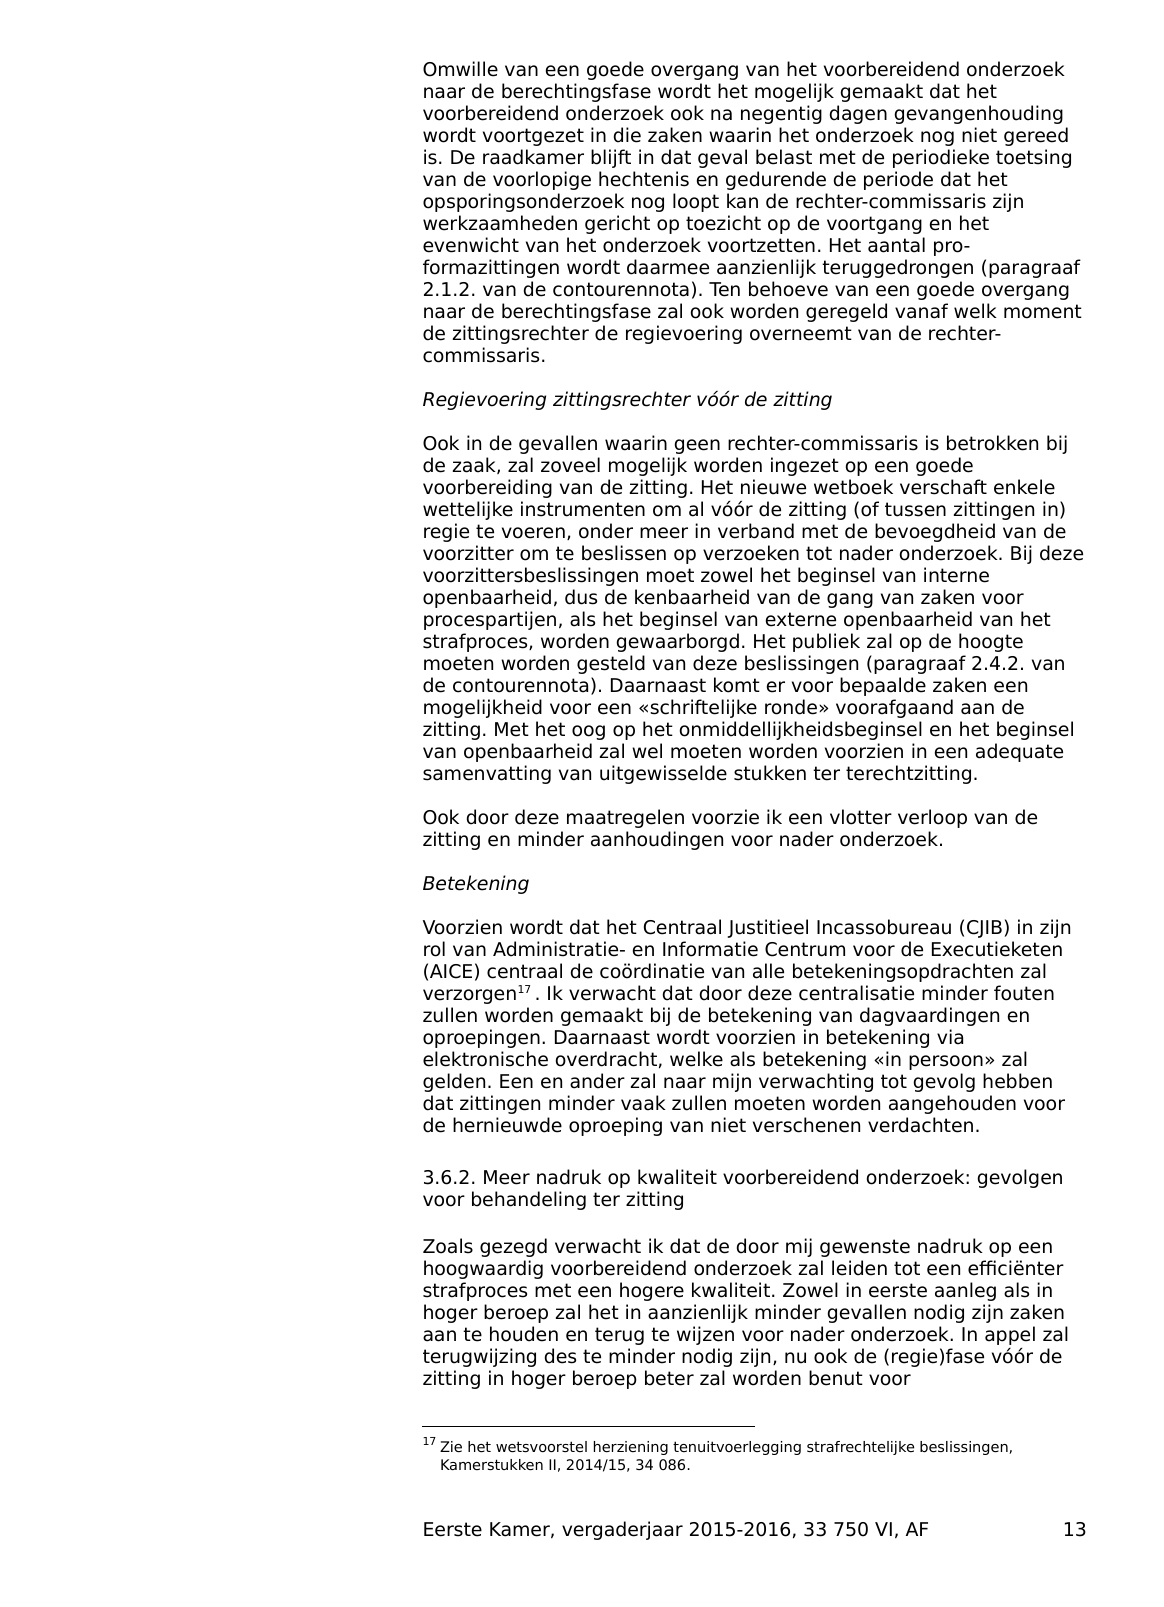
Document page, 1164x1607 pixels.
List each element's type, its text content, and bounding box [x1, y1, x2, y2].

text Omwille van een goede overgang van het voorbereidend onderzoek naar de berechtingsfase wordt het mogelijk gemaakt dat het voorbereidend onderzoek ook na negentig dagen gevangenhouding wordt voortgezet in die zaken waarin het onderzoek nog niet gereed is. De raadkamer blijft in dat geval belast met de periodieke toetsing van de voorlopige hechtenis en gedurende de periode dat het opsporingsonderzoek nog loopt kan de rechter-commissaris zijn werkzaamheden gericht op toezicht op de voortgang en het evenwicht van het onderzoek voortzetten. Het aantal pro-formazittingen wordt daarmee aanzienlijk teruggedrongen (paragraaf 2.1.2. van de contourennota). Ten behoeve van een goede overgang naar de berechtingsfase zal ook worden geregeld vanaf welk moment de zittingsrechter de regievoering overneemt van de rechter-commissaris. [422, 59, 1087, 367]
text Zoals gezegd verwacht ik dat de door mij gewenste nadruk op een hoogwaardig voorbereidend onderzoek zal leiden tot een efficiënter strafproces met een hogere kwaliteit. Zowel in eerste aanleg als in hoger beroep zal het in aanzienlijk minder gevallen nodig zijn zaken aan te houden en terug te wijzen voor nader onderzoek. In appel zal terugwijzing des te minder nodig zijn, nu ook de (regie)fase vóór de zitting in hoger beroep beter zal worden benut voor [422, 1236, 1087, 1390]
text Zie het wetsvoorstel herziening tenuitvoerlegging strafrechtelijke beslissingen, Kamerstukken II, 2014/15, 34 086. [422, 1435, 1087, 1474]
text Ook door deze maatregelen voorzie ik een vlotter verloop van de zitting en minder aanhoudingen voor nader onderzoek. [422, 807, 1087, 851]
subtitle 3.6.2. Meer nadruk op kwaliteit voorbereidend onderzoek: gevolgen voor behandeling ter zitting [422, 1167, 1087, 1211]
subtitle Regievoering zittingsrechter vóór de zitting [422, 389, 1087, 411]
text Ook in de gevallen waarin geen rechter-commissaris is betrokken bij de zaak, zal zoveel mogelijk worden ingezet op een goede voorbereiding van de zitting. Het nieuwe wetboek verschaft enkele wettelijke instrumenten om al vóór de zitting (of tussen zittingen in) regie te voeren, onder meer in verband met de bevoegdheid van de voorzitter om te beslissen op verzoeken tot nader onderzoek. Bij deze voorzittersbeslissingen moet zowel het beginsel van interne openbaarheid, dus de kenbaarheid van de gang van zaken voor procespartijen, als het beginsel van externe openbaarheid van het strafproces, worden gewaarborgd. Het publiek zal op de hoogte moeten worden gesteld van deze beslissingen (paragraaf 2.4.2. van de contourennota). Daarnaast komt er voor bepaalde zaken een mogelijkheid voor een «schriftelijke ronde» voorafgaand aan de zitting. Met het oog op het onmiddellijkheidsbeginsel en het beginsel van openbaarheid zal wel moeten worden voorzien in een adequate samenvatting van uitgewisselde stukken ter terechtzitting. [422, 433, 1087, 785]
subtitle Betekening [422, 873, 1087, 895]
text Voorzien wordt dat het Centraal Justitieel Incassobureau (CJIB) in zijn rol van Administratie- en Informatie Centrum voor de Executieketen (AICE) centraal de coördinatie van alle betekeningsopdrachten zal verzorgen. Ik verwacht dat door deze centralisatie minder fouten zullen worden gemaakt bij de betekening van dagvaardingen en oproepingen. Daarnaast wordt voorzien in betekening via elektronische overdracht, welke als betekening «in persoon» zal gelden. Een en ander zal naar mijn verwachting tot gevolg hebben dat zittingen minder vaak zullen moeten worden aangehouden voor de hernieuwde oproeping van niet verschenen verdachten. [422, 917, 1087, 1137]
